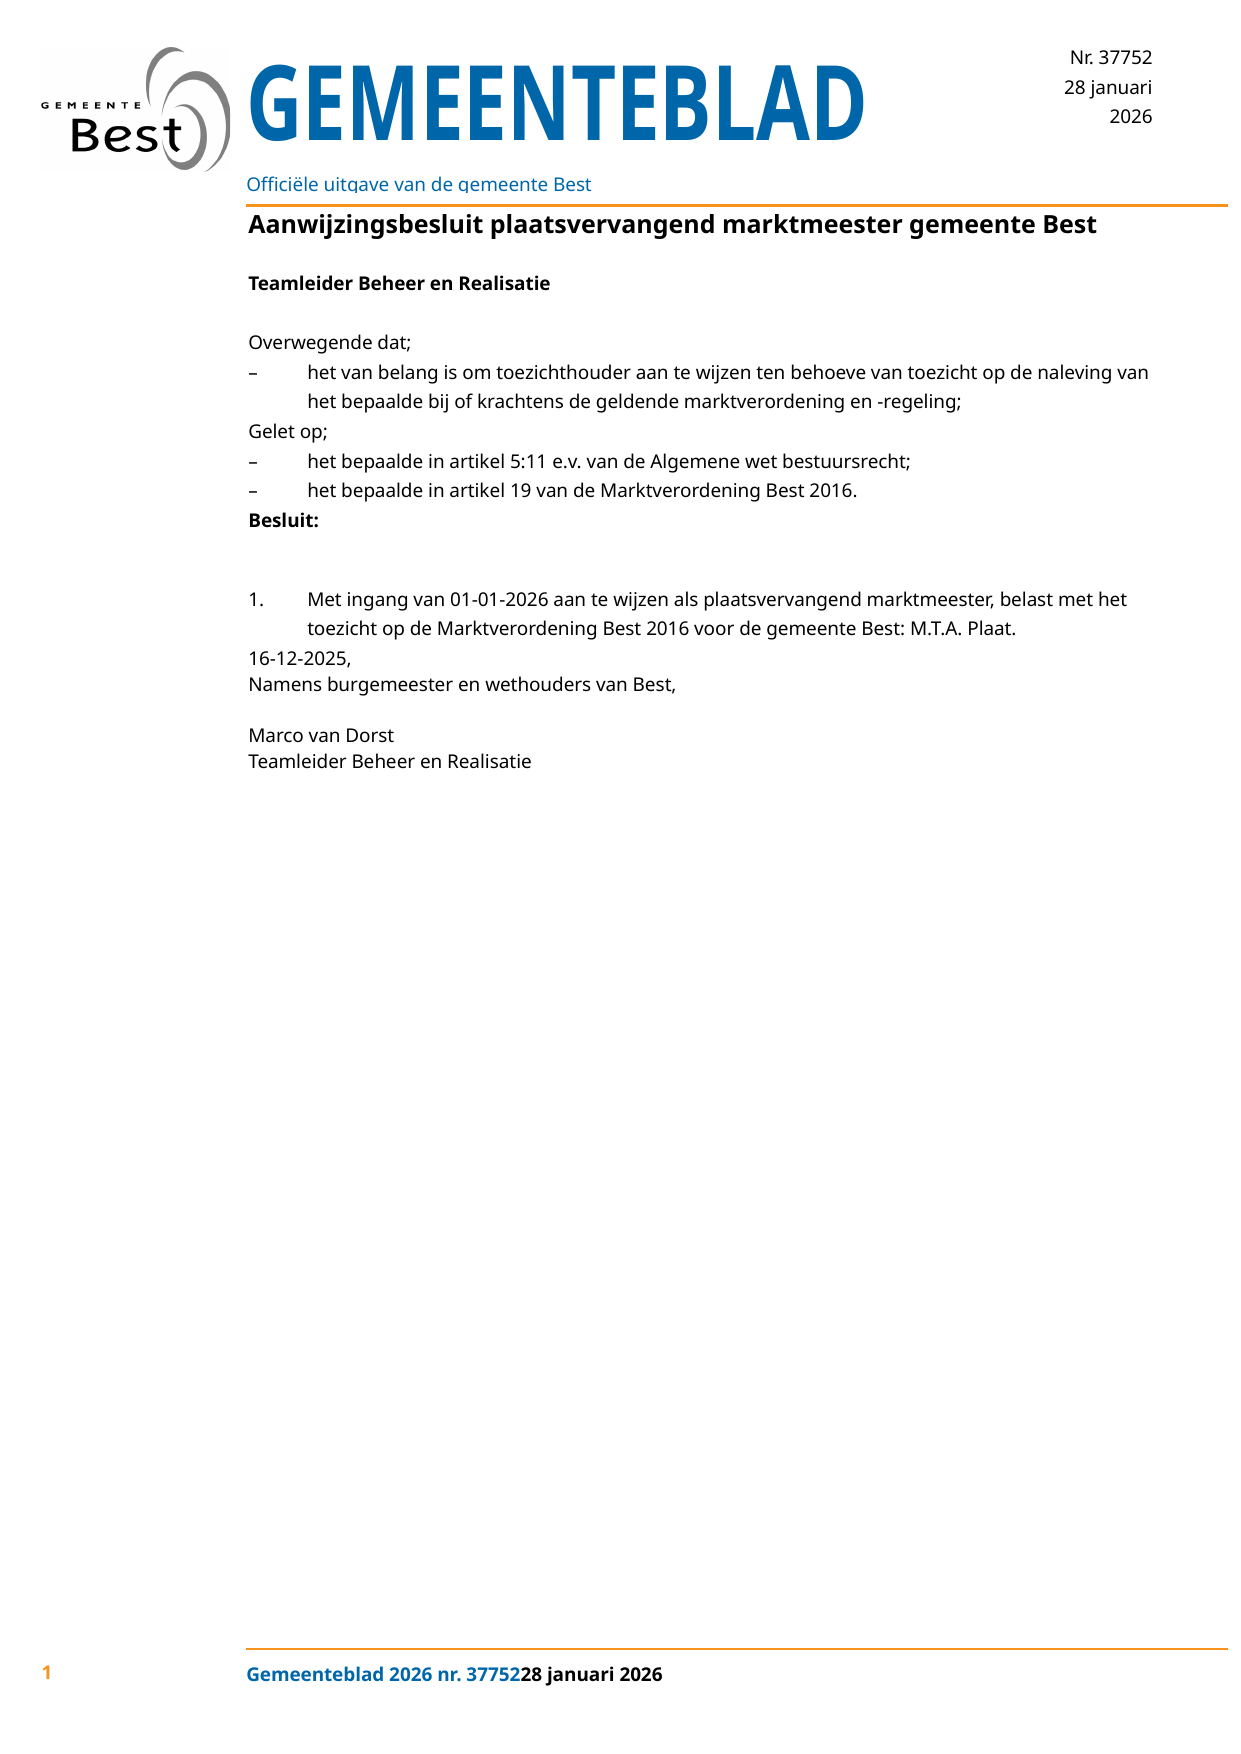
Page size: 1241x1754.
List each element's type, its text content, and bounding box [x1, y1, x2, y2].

list het bepaalde in artikel 19 van de Marktverordening Best 2016. [248, 477, 1152, 503]
text Namens burgemeester en wethouders van Best, [248, 671, 1152, 696]
text Teamleider Beheer en Realisatie [248, 748, 1152, 774]
text 16-12-2025, [248, 645, 1152, 671]
text Gelet op; [248, 418, 1152, 444]
list Met ingang van 01-01-2026 aan te wijzen als plaatsvervangend marktmeester, belast met het toezicht op de Marktverordening Best 2016 voor de gemeente Best: M.T.A. Plaat. [248, 586, 1152, 641]
list het van belang is om toezichthouder aan te wijzen ten behoeve van toezicht op de naleving van het bepaalde bij of krachtens de geldende marktverordening en -regeling; [248, 359, 1152, 414]
text Overwegende dat; [248, 329, 1152, 355]
list het bepaalde in artikel 5:11 e.v. van de Algemene wet bestuursrecht; [248, 448, 1152, 473]
text Marco van Dorst [248, 722, 1152, 748]
text Teamleider Beheer en Realisatie [248, 270, 1152, 296]
text Besluit: [248, 507, 1152, 533]
picture [41, 47, 231, 172]
text Aanwijzingsbesluit plaatsvervangend marktmeester gemeente Best [248, 207, 1152, 241]
